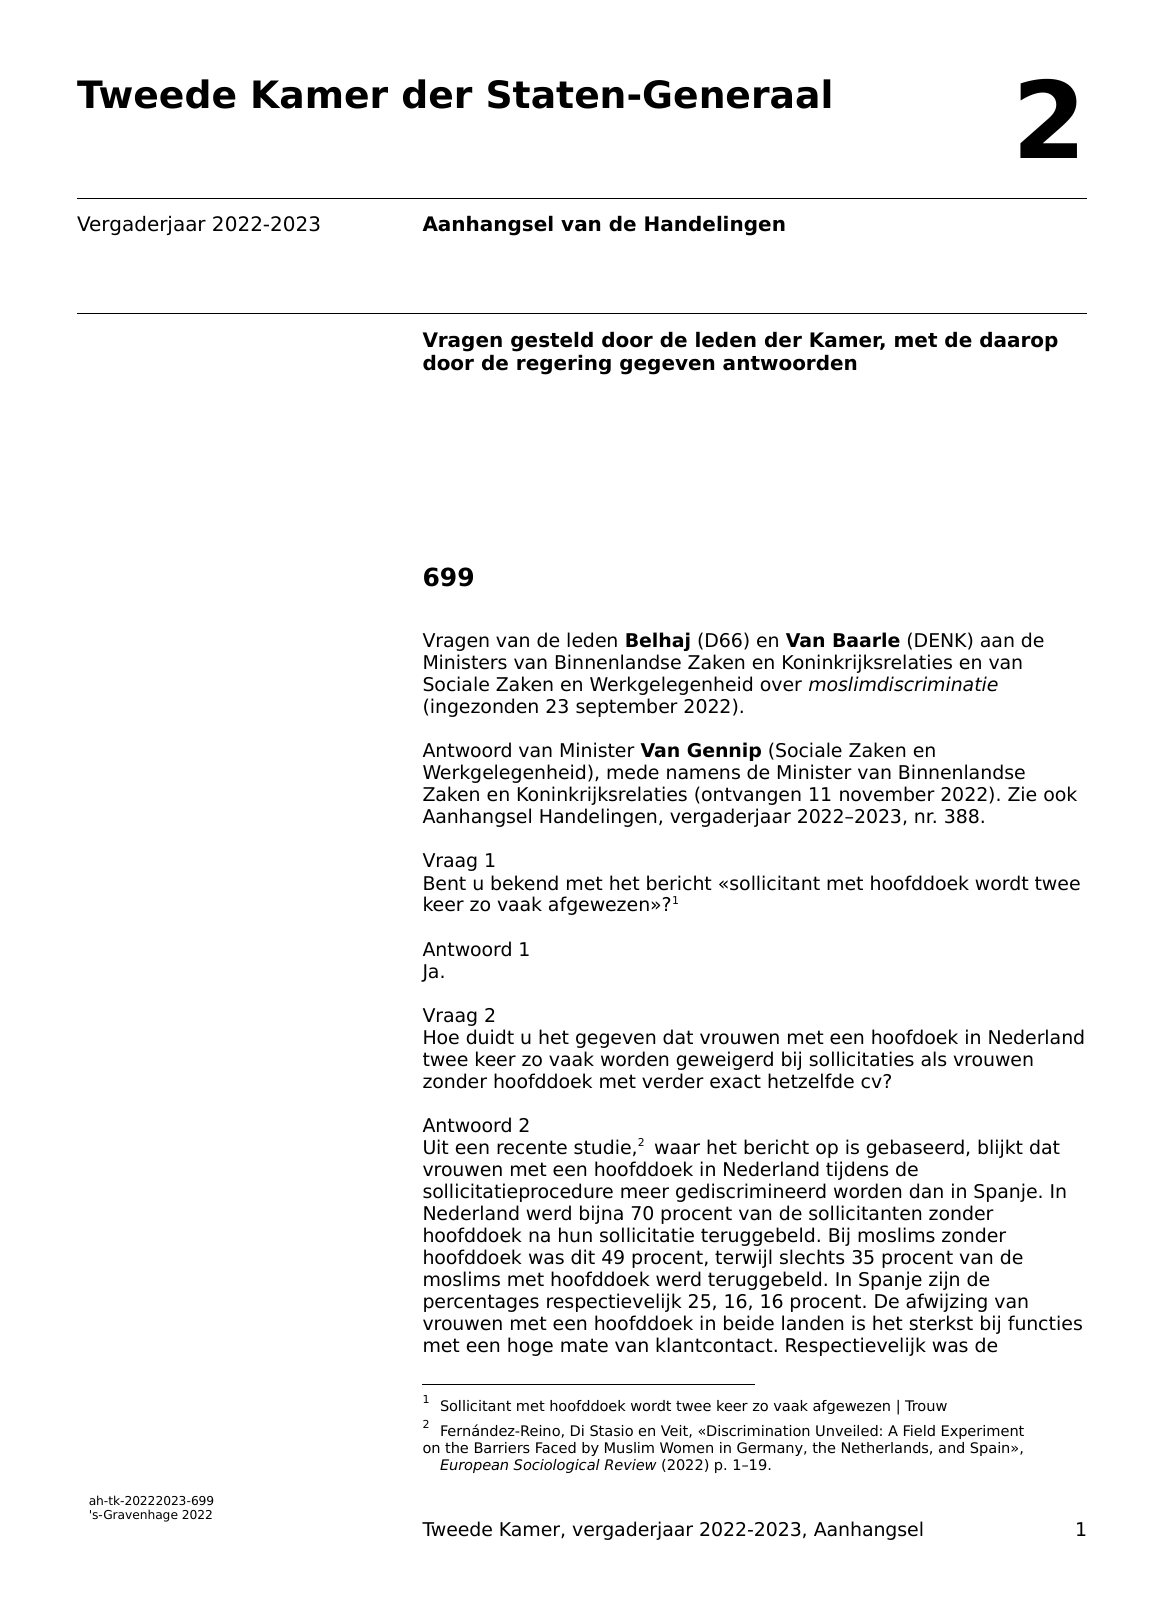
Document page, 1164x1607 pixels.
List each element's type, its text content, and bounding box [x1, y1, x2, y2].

text 699 [422, 563, 1087, 592]
table_header 2 [886, 59, 1087, 198]
table_cell [77, 314, 422, 375]
text Sollicitant met hoofddoek wordt twee keer zo vaak afgewezen | Trouw [422, 1393, 1087, 1416]
text Fernández-Reino, Di Stasio en Veit, «Discrimination Unveiled: A Field Experiment [422, 1418, 1087, 1441]
table_cell Vragen gesteld door de leden der Kamer, met de daarop door de regering gegeven antwoorden [422, 314, 1087, 375]
text Vraag 1 [422, 850, 1087, 872]
table_header Tweede Kamer der Staten-Generaal [77, 59, 886, 198]
text Uit een recente studie, waar het bericht op is gebaseerd, blijkt dat vrouwen met een hoofddoek in Nederland tijdens de sollicitatieprocedure meer gediscrimineerd worden dan in Spanje. In Nederland werd bijna 70 procent van de sollicitanten zonder hoofddoek na hun sollicitatie teruggebeld. Bij moslims zonder hoofddoek was dit 49 procent, terwijl slechts 35 procent van de moslims met hoofddoek werd teruggebeld. In Spanje zijn de percentages respectievelijk 25, 16, 16 procent. De afwijzing van vrouwen met een hoofddoek in beide landen is het sterkst bij functies met een hoge mate van klantcontact. Respectievelijk was de [422, 1137, 1087, 1357]
table_cell Aanhangsel van de Handelingen [422, 199, 1087, 313]
text Hoe duidt u het gegeven dat vrouwen met een hoofdoek in Nederland twee keer zo vaak worden geweigerd bij sollicitaties als vrouwen zonder hoofddoek met verder exact hetzelfde cv? [422, 1027, 1087, 1093]
text Bent u bekend met het bericht «sollicitant met hoofddoek wordt twee keer zo vaak afgewezen»? [422, 872, 1087, 916]
text Ja. [422, 961, 1087, 982]
text 's-Gravenhage 2022 [88, 1508, 323, 1522]
table_cell Vergaderjaar 2022-2023 [77, 199, 422, 313]
text ah-tk-20222023-699 [88, 1494, 323, 1508]
text Antwoord 1 [422, 938, 1087, 961]
text Antwoord van Minister Van Gennip (Sociale Zaken en Werkgelegenheid), mede namens de Minister van Binnenlandse Zaken en Koninkrijksrelaties (ontvangen 11 november 2022). Zie ook Aanhangsel Handelingen, vergaderjaar 2022–2023, nr. 388. [422, 740, 1087, 828]
text Vragen van de leden Belhaj (D66) en Van Baarle (DENK) aan de Ministers van Binnenlandse Zaken en Koninkrijksrelaties en van Sociale Zaken en Werkgelegenheid over moslimdiscriminatie (ingezonden 23 september 2022). [422, 630, 1087, 718]
text on the Barriers Faced by Muslim Women in Germany, the Netherlands, and Spain», European Sociological Review (2022) p. 1–19. [422, 1441, 1087, 1474]
text Antwoord 2 [422, 1115, 1087, 1137]
text Vraag 2 [422, 1005, 1087, 1027]
